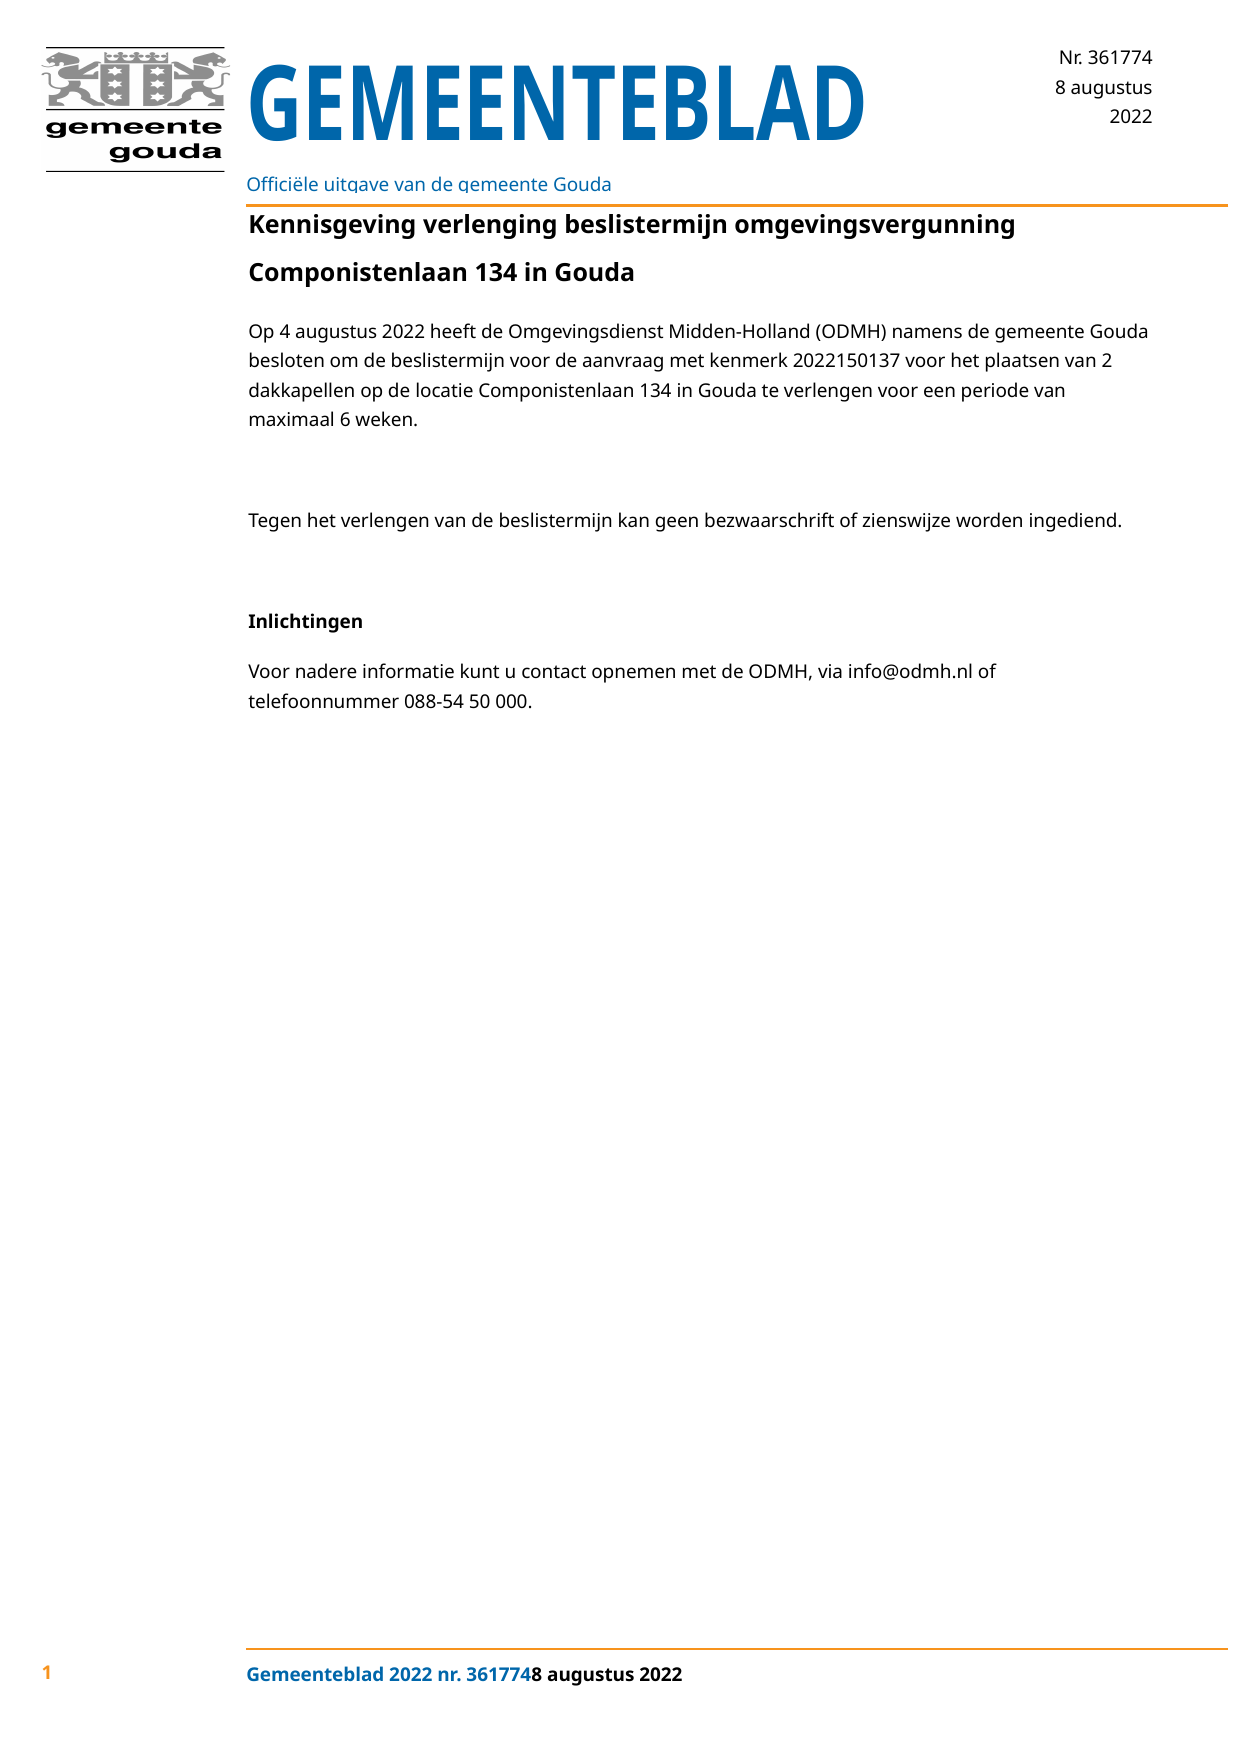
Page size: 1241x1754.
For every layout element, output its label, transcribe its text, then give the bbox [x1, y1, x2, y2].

text Voor nadere informatie kunt u contact opnemen met de ODMH, via info@odmh.nl of telefoonnummer 088-54 50 000. [248, 659, 1152, 714]
text Op 4 augustus 2022 heeft de Omgevingsdienst Midden-Holland (ODMH) namens de gemeente Gouda besloten om de beslistermijn voor de aanvraag met kenmerk 2022150137 voor het plaatsen van 2 dakkapellen op de locatie Componistenlaan 134 in Gouda te verlengen voor een periode van maximaal 6 weken. [248, 318, 1152, 432]
text Kennisgeving verlenging beslistermijn omgevingsvergunning Componistenlaan 134 in Gouda [248, 207, 1152, 288]
picture [41, 47, 231, 172]
text Tegen het verlengen van de beslistermijn kan geen bezwaarschrift of zienswijze worden ingediend. [248, 507, 1152, 533]
text Inlichtingen [248, 608, 1152, 634]
